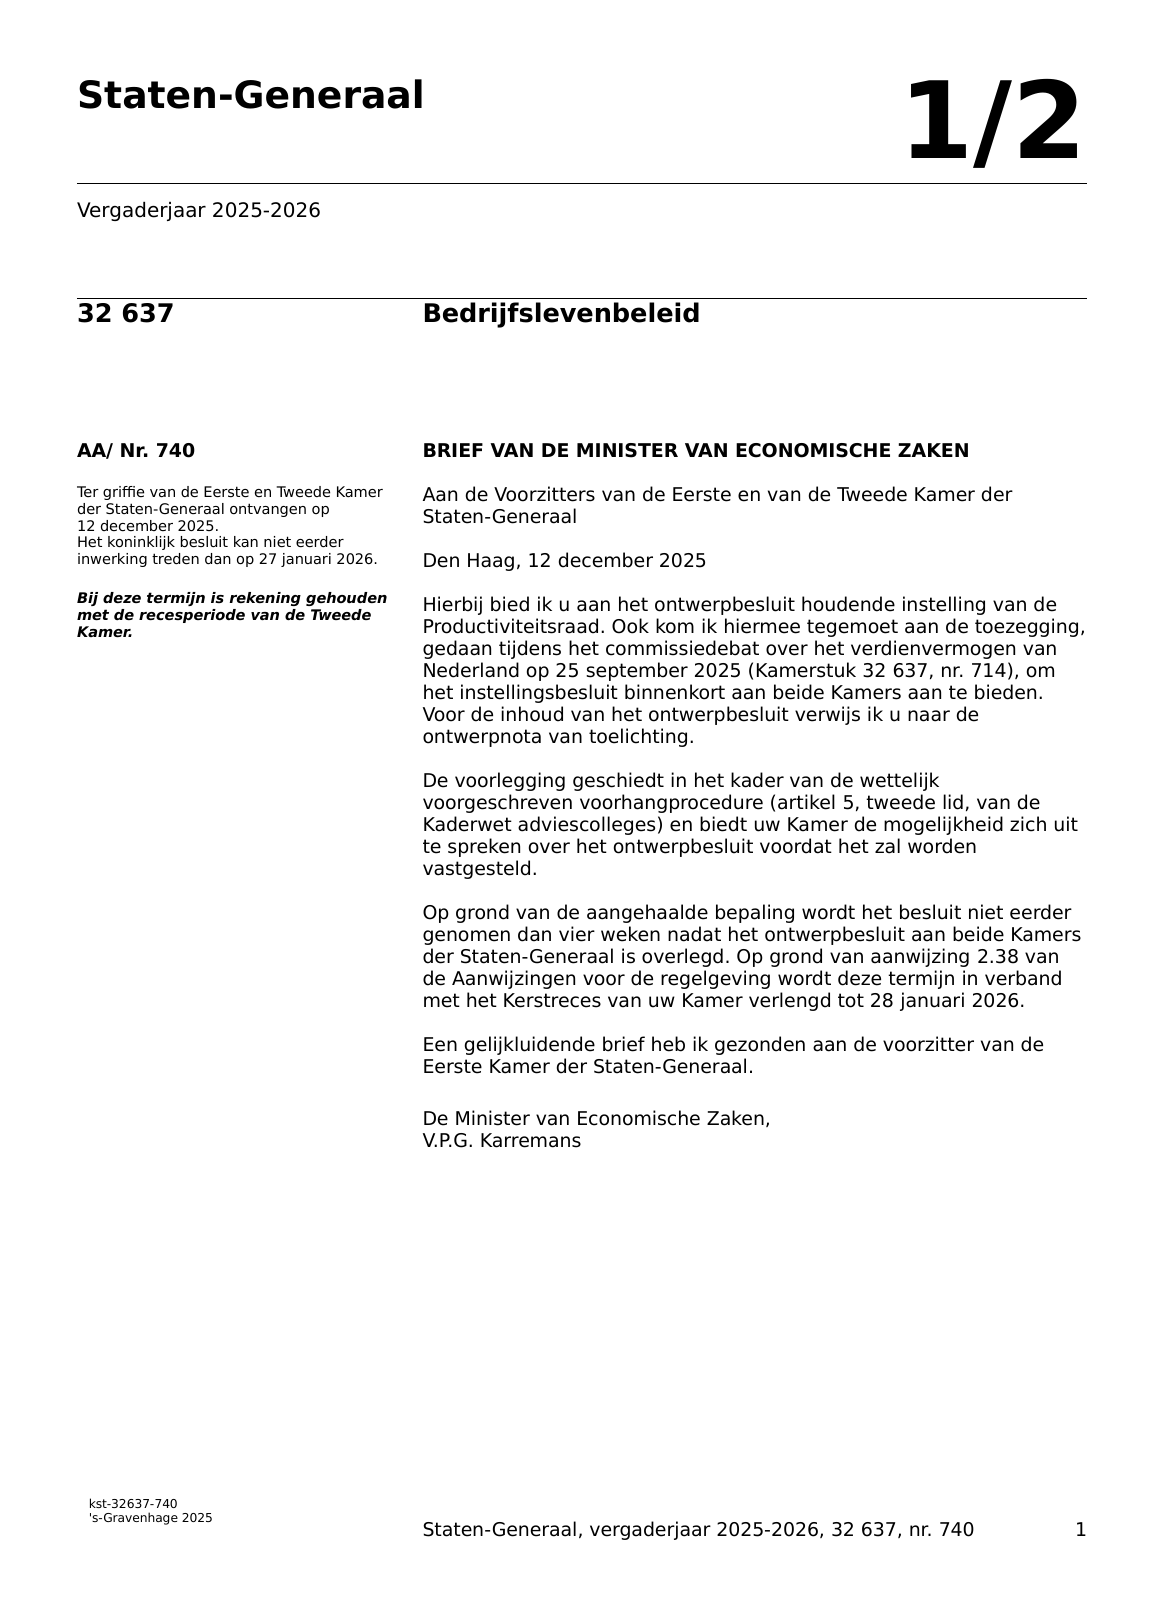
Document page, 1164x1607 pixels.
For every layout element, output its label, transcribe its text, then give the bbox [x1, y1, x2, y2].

table_header 1/2 [886, 59, 1087, 183]
text Op grond van de aangehaalde bepaling wordt het besluit niet eerder genomen dan vier weken nadat het ontwerpbesluit aan beide Kamers der Staten-Generaal is overlegd. Op grond van aanwijzing 2.38 van de Aanwijzingen voor de regelgeving wordt deze termijn in verband met het Kerstreces van uw Kamer verlengd tot 28 januari 2026. [422, 902, 1087, 1012]
text Bij deze termijn is rekening gehouden met de recesperiode van de Tweede Kamer. [77, 590, 399, 641]
table_header Staten-Generaal [77, 59, 886, 183]
text kst-32637-740 [88, 1497, 323, 1511]
table_cell Vergaderjaar 2025-2026 [77, 184, 1087, 298]
text Een gelijkluidende brief heb ik gezonden aan de voorzitter van de Eerste Kamer der Staten-Generaal. [422, 1034, 1087, 1078]
text Ter griffie van de Eerste en Tweede Kamer der Staten-Generaal ontvangen op 12 december 2025. [77, 484, 399, 534]
text Aan de Voorzitters van de Eerste en van de Tweede Kamer der Staten-Generaal [422, 484, 1087, 528]
text Het koninklijk besluit kan niet eerder inwerking treden dan op 27 januari 2026. [77, 534, 399, 568]
text De Minister van Economische Zaken, V.P.G. Karremans [422, 1108, 1087, 1152]
subtitle 32 637 Bedrijfslevenbeleid [77, 299, 1087, 329]
text Den Haag, 12 december 2025 [422, 550, 1087, 572]
text Hierbij bied ik u aan het ontwerpbesluit houdende instelling van de Productiviteitsraad. Ook kom ik hiermee tegemoet aan de toezegging, gedaan tijdens het commissiedebat over het verdienvermogen van Nederland op 25 september 2025 (Kamerstuk 32 637, nr. 714), om het instellingsbesluit binnenkort aan beide Kamers aan te bieden. Voor de inhoud van het ontwerpbesluit verwijs ik u naar de ontwerpnota van toelichting. [422, 594, 1087, 748]
text [77, 568, 399, 590]
text De voorlegging geschiedt in het kader van de wettelijk voorgeschreven voorhangprocedure (artikel 5, tweede lid, van de Kaderwet adviescolleges) en biedt uw Kamer de mogelijkheid zich uit te spreken over het ontwerpbesluit voordat het zal worden vastgesteld. [422, 770, 1087, 880]
subtitle AA/ Nr. 740 BRIEF VAN DE MINISTER VAN ECONOMISCHE ZAKEN [77, 440, 1087, 462]
text 's-Gravenhage 2025 [88, 1511, 323, 1525]
